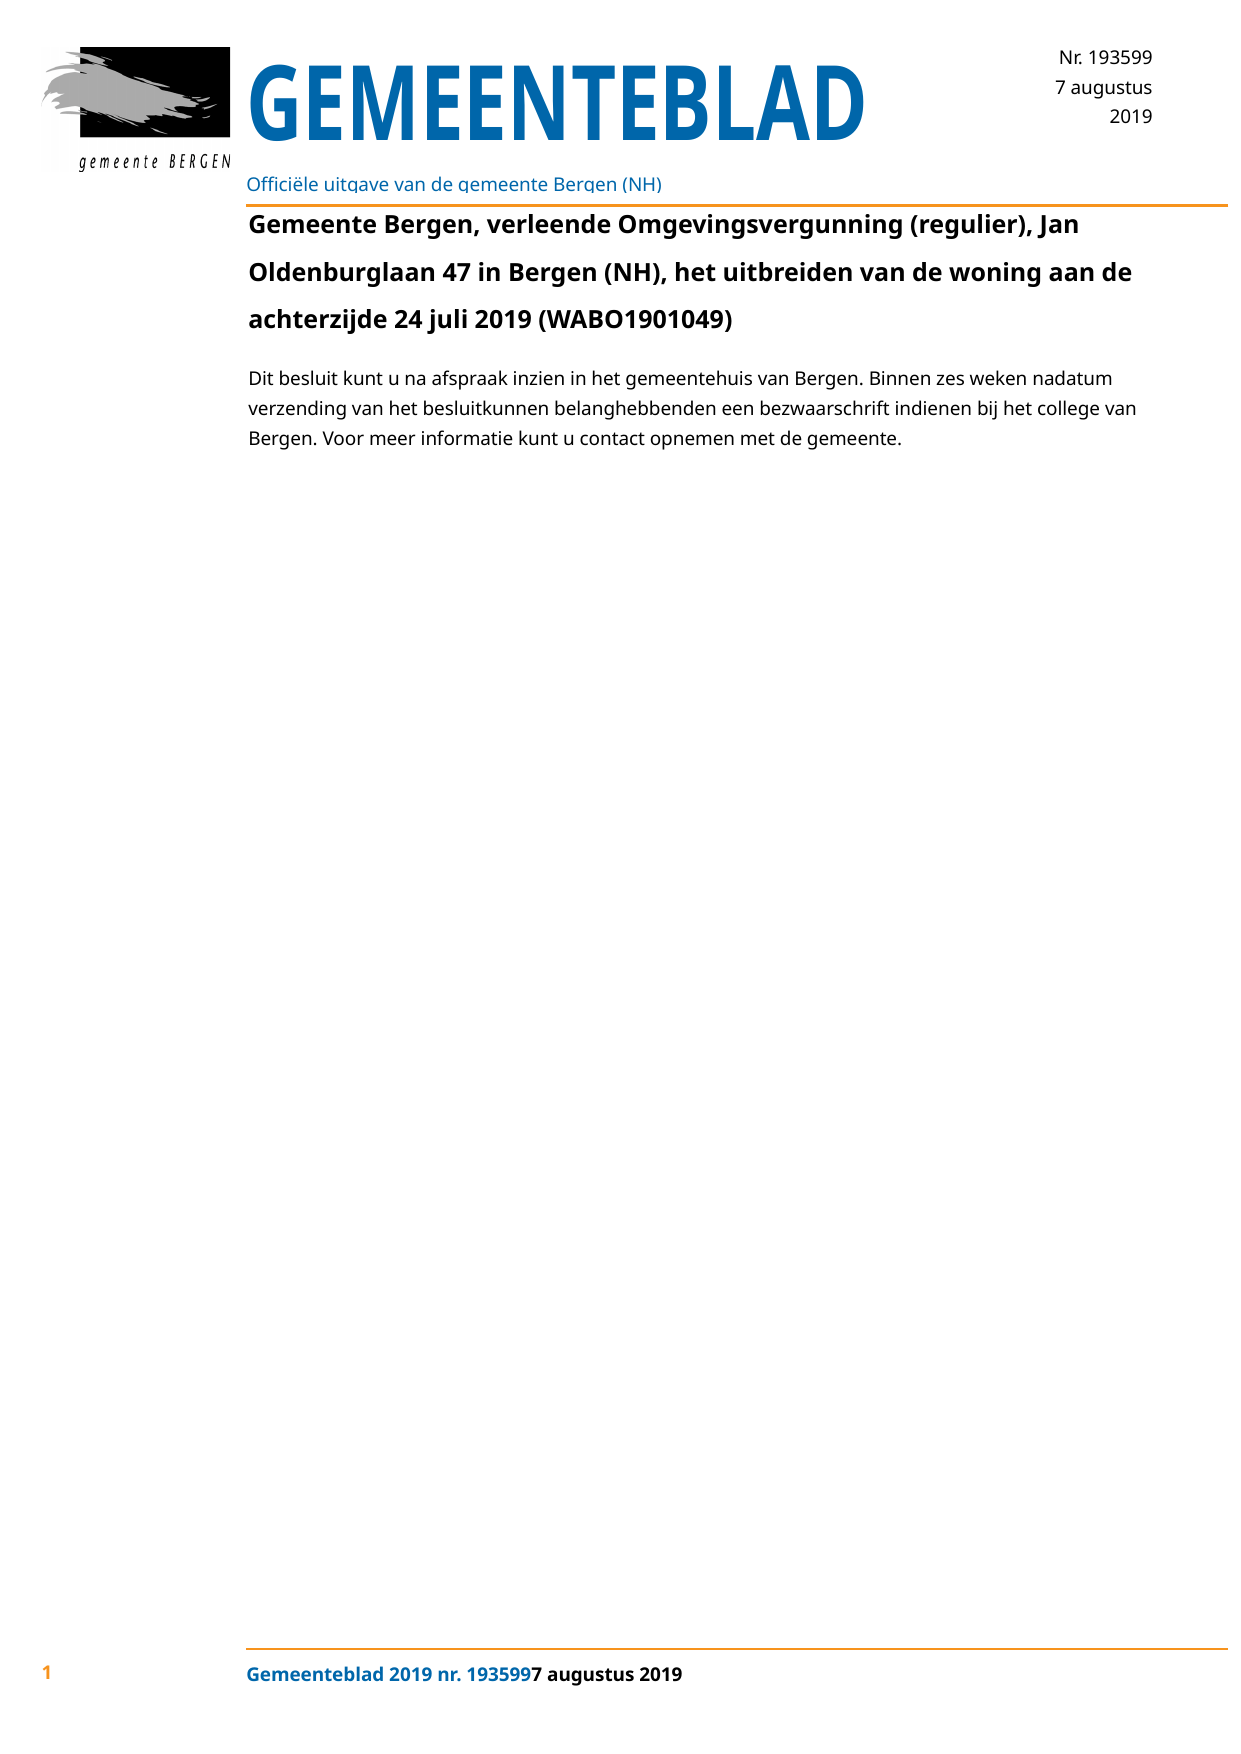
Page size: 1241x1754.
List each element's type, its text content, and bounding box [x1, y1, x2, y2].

text Gemeente Bergen, verleende Omgevingsvergunning (regulier), Jan Oldenburglaan 47 in Bergen (NH), het uitbreiden van de woning aan de achterzijde 24 juli 2019 (WABO1901049) [248, 207, 1152, 336]
picture [41, 47, 231, 172]
text Dit besluit kunt u na afspraak inzien in het gemeentehuis van Bergen. Binnen zes weken nadatum verzending van het besluitkunnen belanghebbenden een bezwaarschrift indienen bij het college van Bergen. Voor meer informatie kunt u contact opnemen met de gemeente. [248, 366, 1152, 450]
